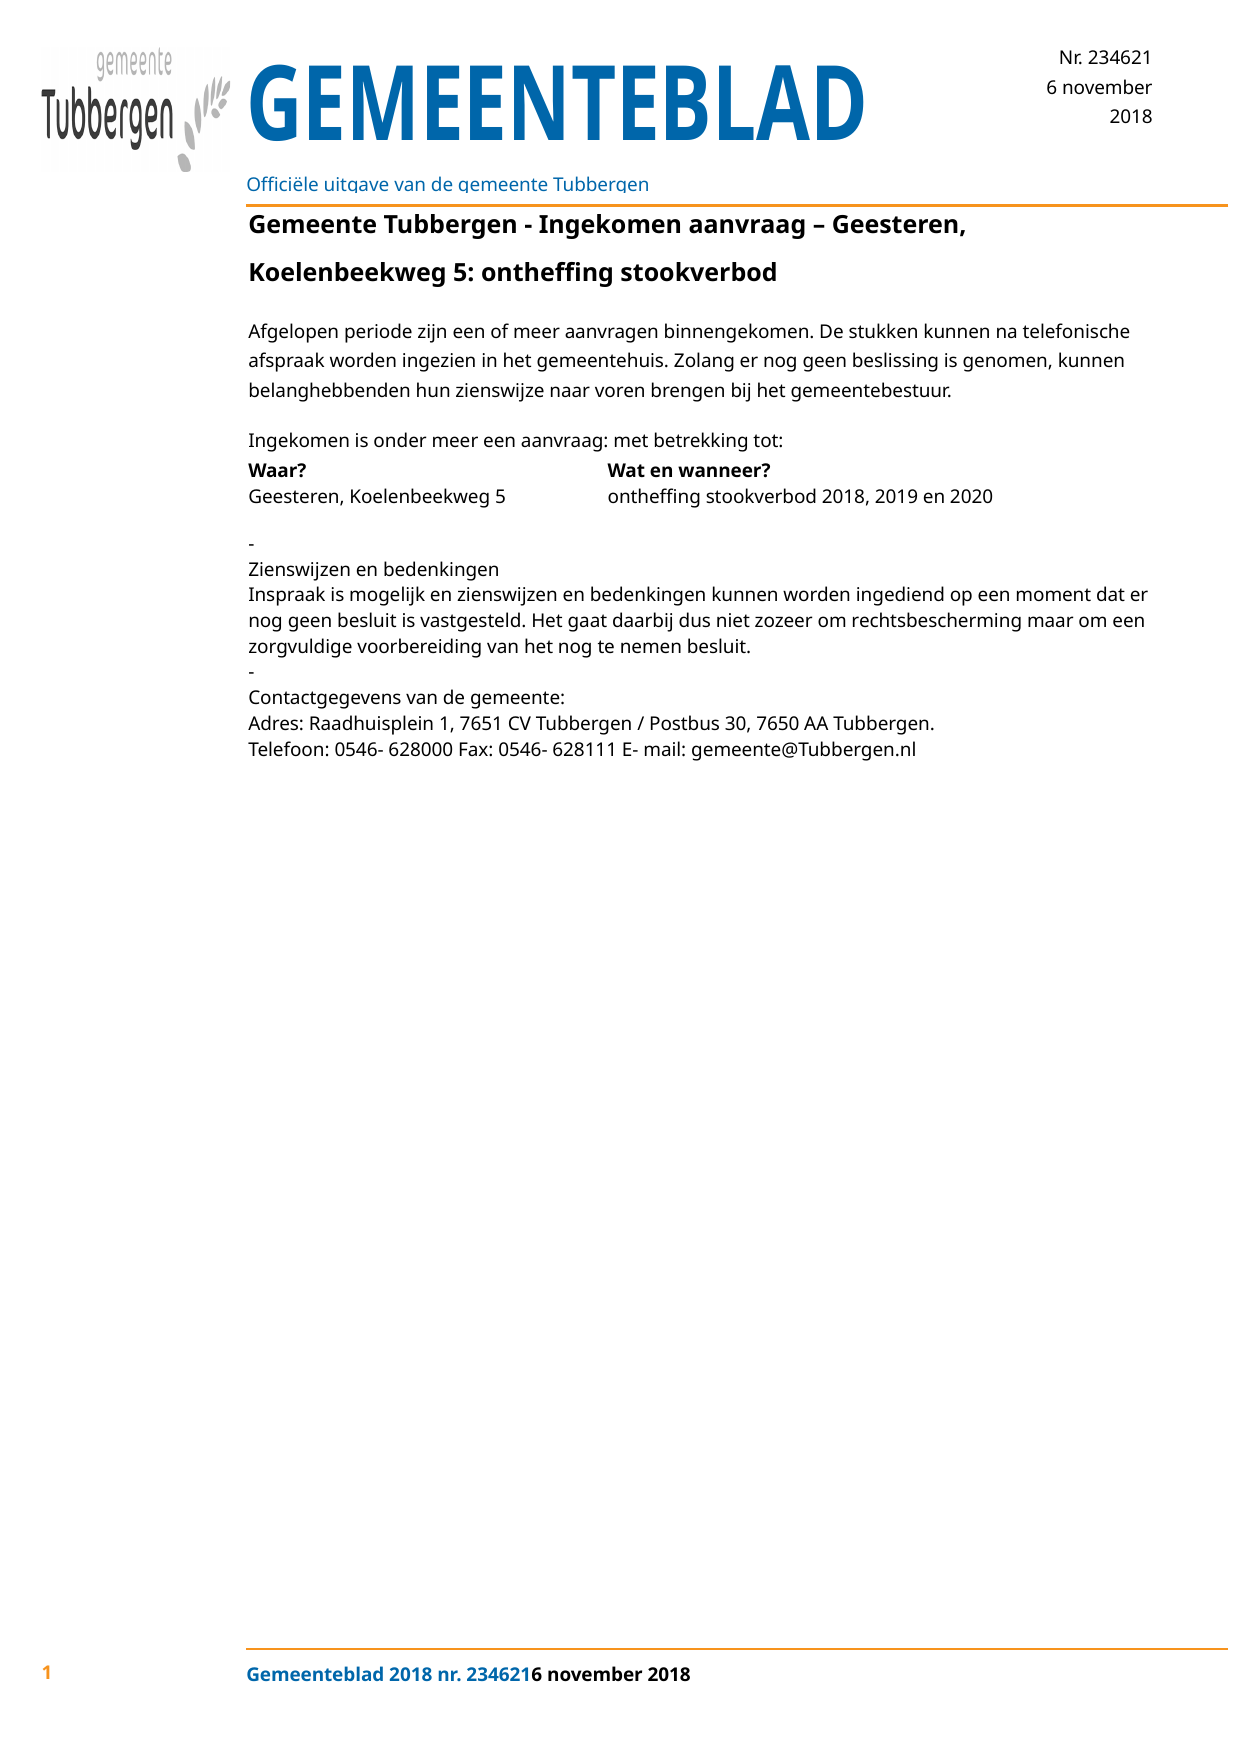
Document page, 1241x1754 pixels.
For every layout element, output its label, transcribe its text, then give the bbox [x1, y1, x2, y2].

text Ingekomen is onder meer een aanvraag: met betrekking tot: [248, 427, 1152, 453]
table_header Waar? [248, 457, 607, 483]
text Contactgegevens van de gemeente: [248, 684, 1152, 710]
table_cell ontheffing stookverbod 2018, 2019 en 2020 [608, 483, 1152, 509]
table_cell Geesteren, Koelenbeekweg 5 [248, 483, 607, 509]
text Inspraak is mogelijk en zienswijzen en bedenkingen kunnen worden ingediend op een moment dat er nog geen besluit is vastgesteld. Het gaat daarbij dus niet zozeer om rechtsbescherming maar om een zorgvuldige voorbereiding van het nog te nemen besluit. [248, 582, 1152, 659]
text - [248, 659, 1152, 684]
text Telefoon: 0546- 628000 Fax: 0546- 628111 E- mail: gemeente@Tubbergen.nl [248, 736, 1152, 762]
text Afgelopen periode zijn een of meer aanvragen binnengekomen. De stukken kunnen na telefonische afspraak worden ingezien in het gemeentehuis. Zolang er nog geen beslissing is genomen, kunnen belanghebbenden hun zienswijze naar voren brengen bij het gemeentebestuur. [248, 318, 1152, 403]
text Zienswijzen en bedenkingen [248, 556, 1152, 582]
picture [41, 47, 231, 172]
text Adres: Raadhuisplein 1, 7651 CV Tubbergen / Postbus 30, 7650 AA Tubbergen. [248, 710, 1152, 736]
table_header Wat en wanneer? [608, 457, 1152, 483]
text - [248, 530, 1152, 556]
text Gemeente Tubbergen - Ingekomen aanvraag – Geesteren, Koelenbeekweg 5: ontheffing stookverbod [248, 207, 1152, 288]
